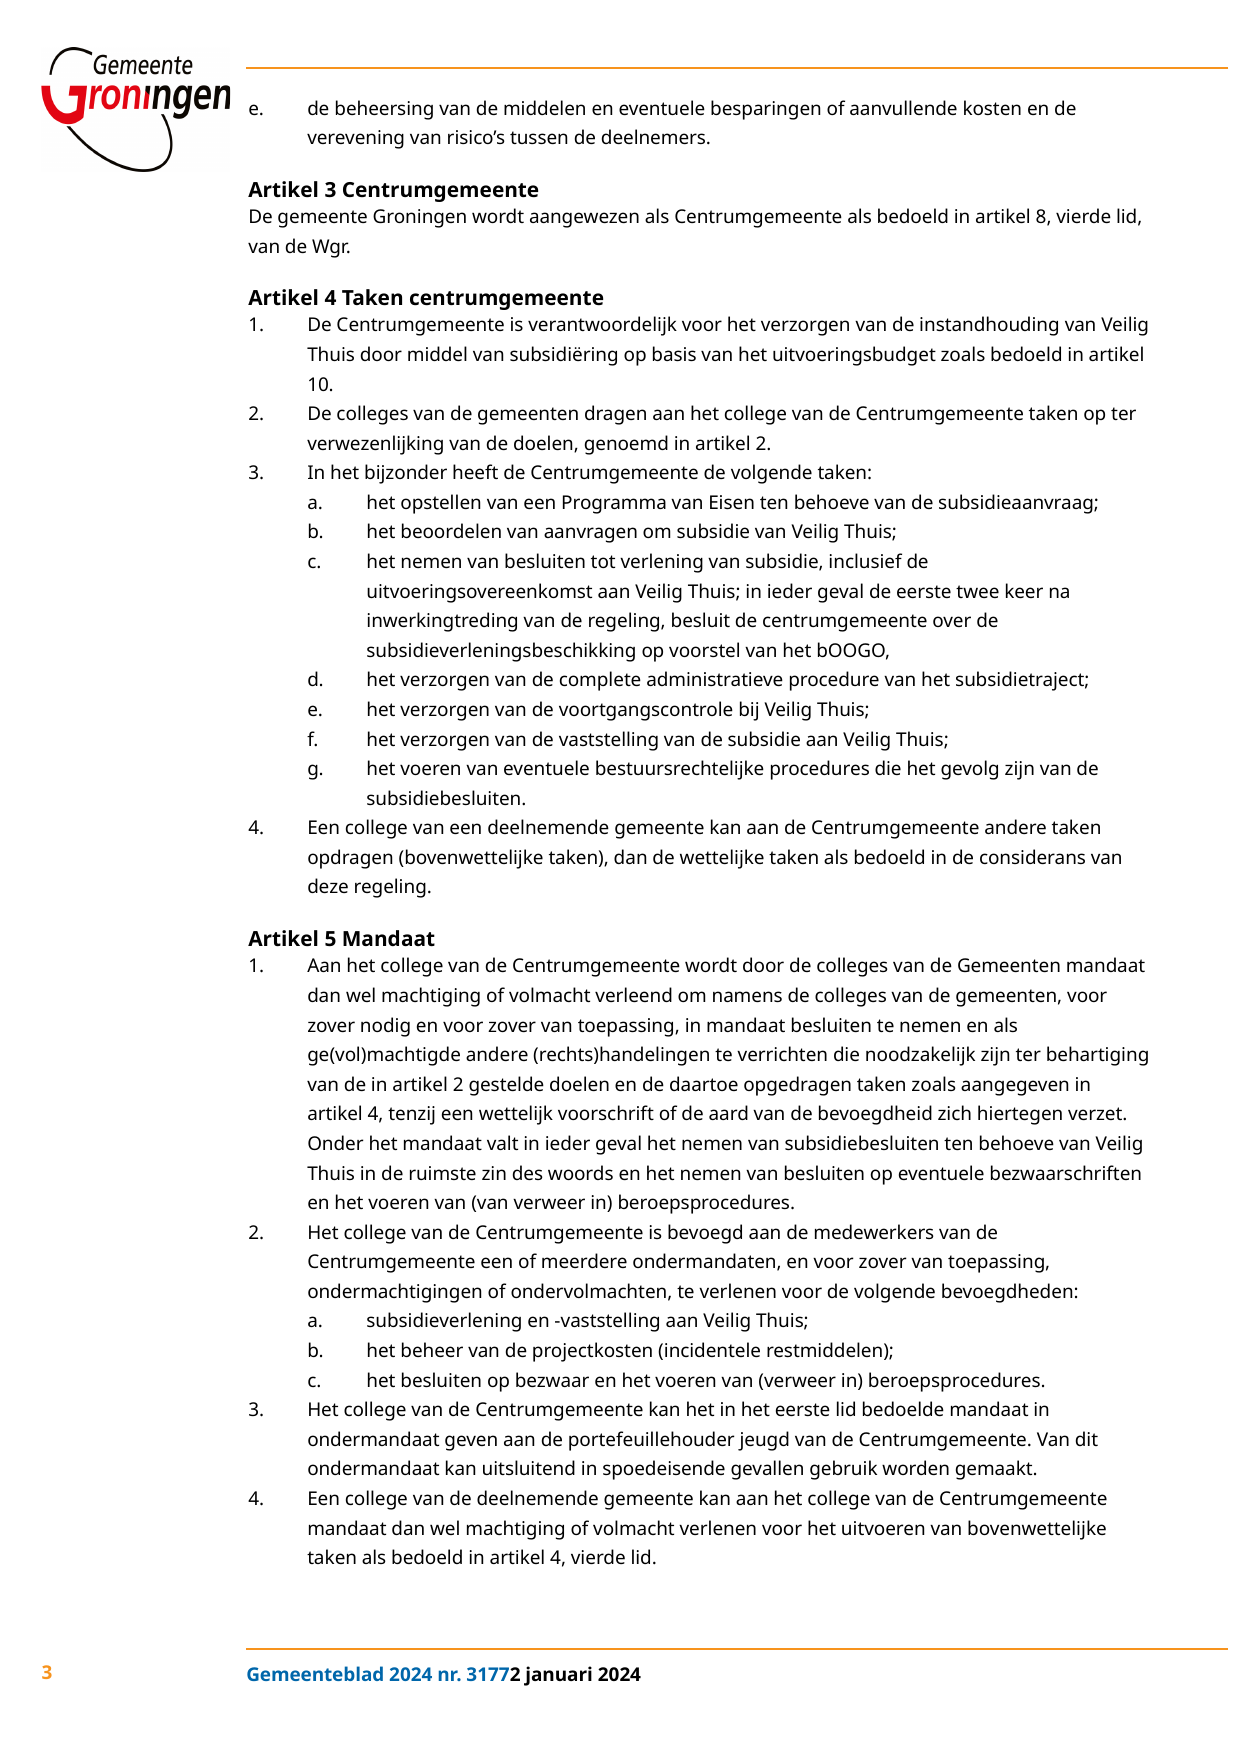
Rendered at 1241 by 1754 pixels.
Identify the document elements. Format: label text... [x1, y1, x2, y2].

list subsidieverlening en -vaststelling aan Veilig Thuis; [307, 1308, 1152, 1333]
text Artikel 4 Taken centrumgemeente [248, 283, 1152, 312]
list het beheer van de projectkosten (incidentele restmiddelen); [307, 1337, 1152, 1363]
list De Centrumgemeente is verantwoordelijk voor het verzorgen van de instandhouding van Veilig Thuis door middel van subsidiëring op basis van het uitvoeringsbudget zoals bedoeld in artikel 10. [248, 312, 1152, 397]
list het opstellen van een Programma van Eisen ten behoeve van de subsidieaanvraag; [307, 489, 1152, 515]
text De gemeente Groningen wordt aangewezen als Centrumgemeente als bedoeld in artikel 8, vierde lid, van de Wgr. [248, 203, 1152, 258]
picture [41, 47, 231, 172]
list Aan het college van de Centrumgemeente wordt door de colleges van de Gemeenten mandaat dan wel machtiging of volmacht verleend om namens de colleges van de gemeenten, voor zover nodig en voor zover van toepassing, in mandaat besluiten te nemen en als ge(vol)machtigde andere (rechts)handelingen te verrichten die noodzakelijk zijn ter behartiging van de in artikel 2 gestelde doelen en de daartoe opgedragen taken zoals aangegeven in artikel 4, tenzij een wettelijk voorschrift of de aard van de bevoegdheid zich hiertegen verzet. Onder het mandaat valt in ieder geval het nemen van subsidiebesluiten ten behoeve van Veilig Thuis in de ruimste zin des woords en het nemen van besluiten op eventuele bezwaarschriften en het voeren van (van verweer in) beroepsprocedures. [248, 953, 1152, 1215]
list het verzorgen van de vaststelling van de subsidie aan Veilig Thuis; [307, 726, 1152, 752]
list Het college van de Centrumgemeente is bevoegd aan de medewerkers van de Centrumgemeente een of meerdere ondermandaten, en voor zover van toepassing, ondermachtigingen of ondervolmachten, te verlenen voor de volgende bevoegdheden: [248, 1219, 1152, 1304]
list het nemen van besluiten tot verlening van subsidie, inclusief de uitvoeringsovereenkomst aan Veilig Thuis; in ieder geval de eerste twee keer na inwerkingtreding van de regeling, besluit de centrumgemeente over de subsidieverleningsbeschikking op voorstel van het bOOGO, [307, 548, 1152, 663]
text Artikel 3 Centrumgemeente [248, 175, 1152, 203]
list de beheersing van de middelen en eventuele besparingen of aanvullende kosten en de verevening van risico’s tussen de deelnemers. [248, 95, 1152, 150]
list In het bijzonder heeft de Centrumgemeente de volgende taken: [248, 459, 1152, 485]
list Een college van een deelnemende gemeente kan aan de Centrumgemeente andere taken opdragen (bovenwettelijke taken), dan de wettelijke taken als bedoeld in de considerans van deze regeling. [248, 814, 1152, 899]
list het voeren van eventuele bestuursrechtelijke procedures die het gevolg zijn van de subsidiebesluiten. [307, 755, 1152, 811]
list Het college van de Centrumgemeente kan het in het eerste lid bedoelde mandaat in ondermandaat geven aan de portefeuillehouder jeugd van de Centrumgemeente. Van dit ondermandaat kan uitsluitend in spoedeisende gevallen gebruik worden gemaakt. [248, 1396, 1152, 1481]
list het besluiten op bezwaar en het voeren van (verweer in) beroepsprocedures. [307, 1367, 1152, 1392]
text Artikel 5 Mandaat [248, 924, 1152, 953]
list het verzorgen van de voortgangscontrole bij Veilig Thuis; [307, 696, 1152, 722]
list het verzorgen van de complete administratieve procedure van het subsidietraject; [307, 667, 1152, 692]
list het beoordelen van aanvragen om subsidie van Veilig Thuis; [307, 519, 1152, 544]
list Een college van de deelnemende gemeente kan aan het college van de Centrumgemeente mandaat dan wel machtiging of volmacht verlenen voor het uitvoeren van bovenwettelijke taken als bedoeld in artikel 4, vierde lid. [248, 1485, 1152, 1570]
list De colleges van de gemeenten dragen aan het college van de Centrumgemeente taken op ter verwezenlijking van de doelen, genoemd in artikel 2. [248, 400, 1152, 456]
